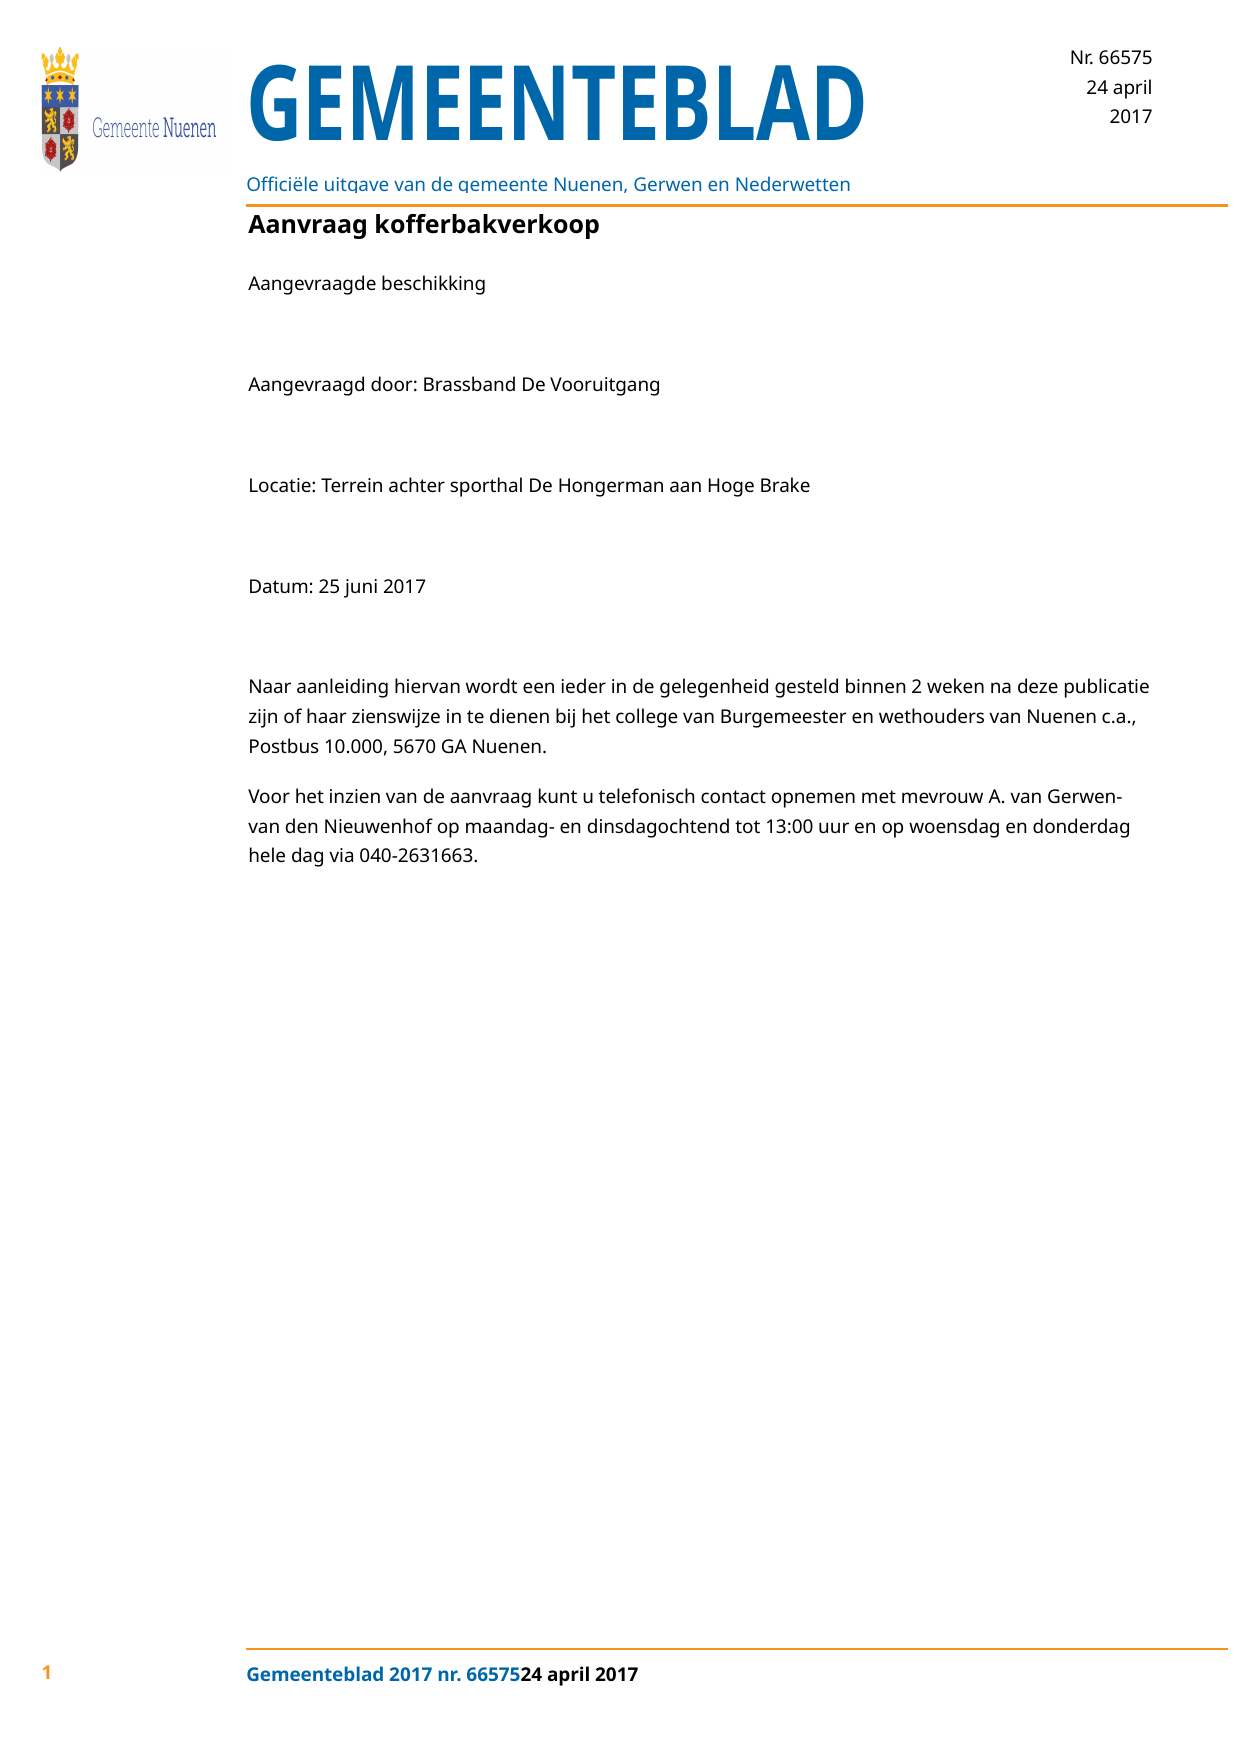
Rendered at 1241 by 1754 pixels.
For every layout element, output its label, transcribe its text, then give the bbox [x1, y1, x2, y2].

text Naar aanleiding hiervan wordt een ieder in de gelegenheid gesteld binnen 2 weken na deze publicatie zijn of haar zienswijze in te dienen bij het college van Burgemeester en wethouders van Nuenen c.a., Postbus 10.000, 5670 GA Nuenen. [248, 674, 1152, 758]
text Aangevraagd door: Brassband De Vooruitgang [248, 371, 1152, 397]
picture [41, 47, 231, 172]
text Locatie: Terrein achter sporthal De Hongerman aan Hoge Brake [248, 472, 1152, 498]
text Aanvraag kofferbakverkoop [248, 207, 1152, 241]
text Datum: 25 juni 2017 [248, 573, 1152, 598]
text Aangevraagde beschikking [248, 270, 1152, 296]
text Voor het inzien van de aanvraag kunt u telefonisch contact opnemen met mevrouw A. van Gerwen-van den Nieuwenhof op maandag- en dinsdagochtend tot 13:00 uur en op woensdag en donderdag hele dag via 040-2631663. [248, 783, 1152, 868]
